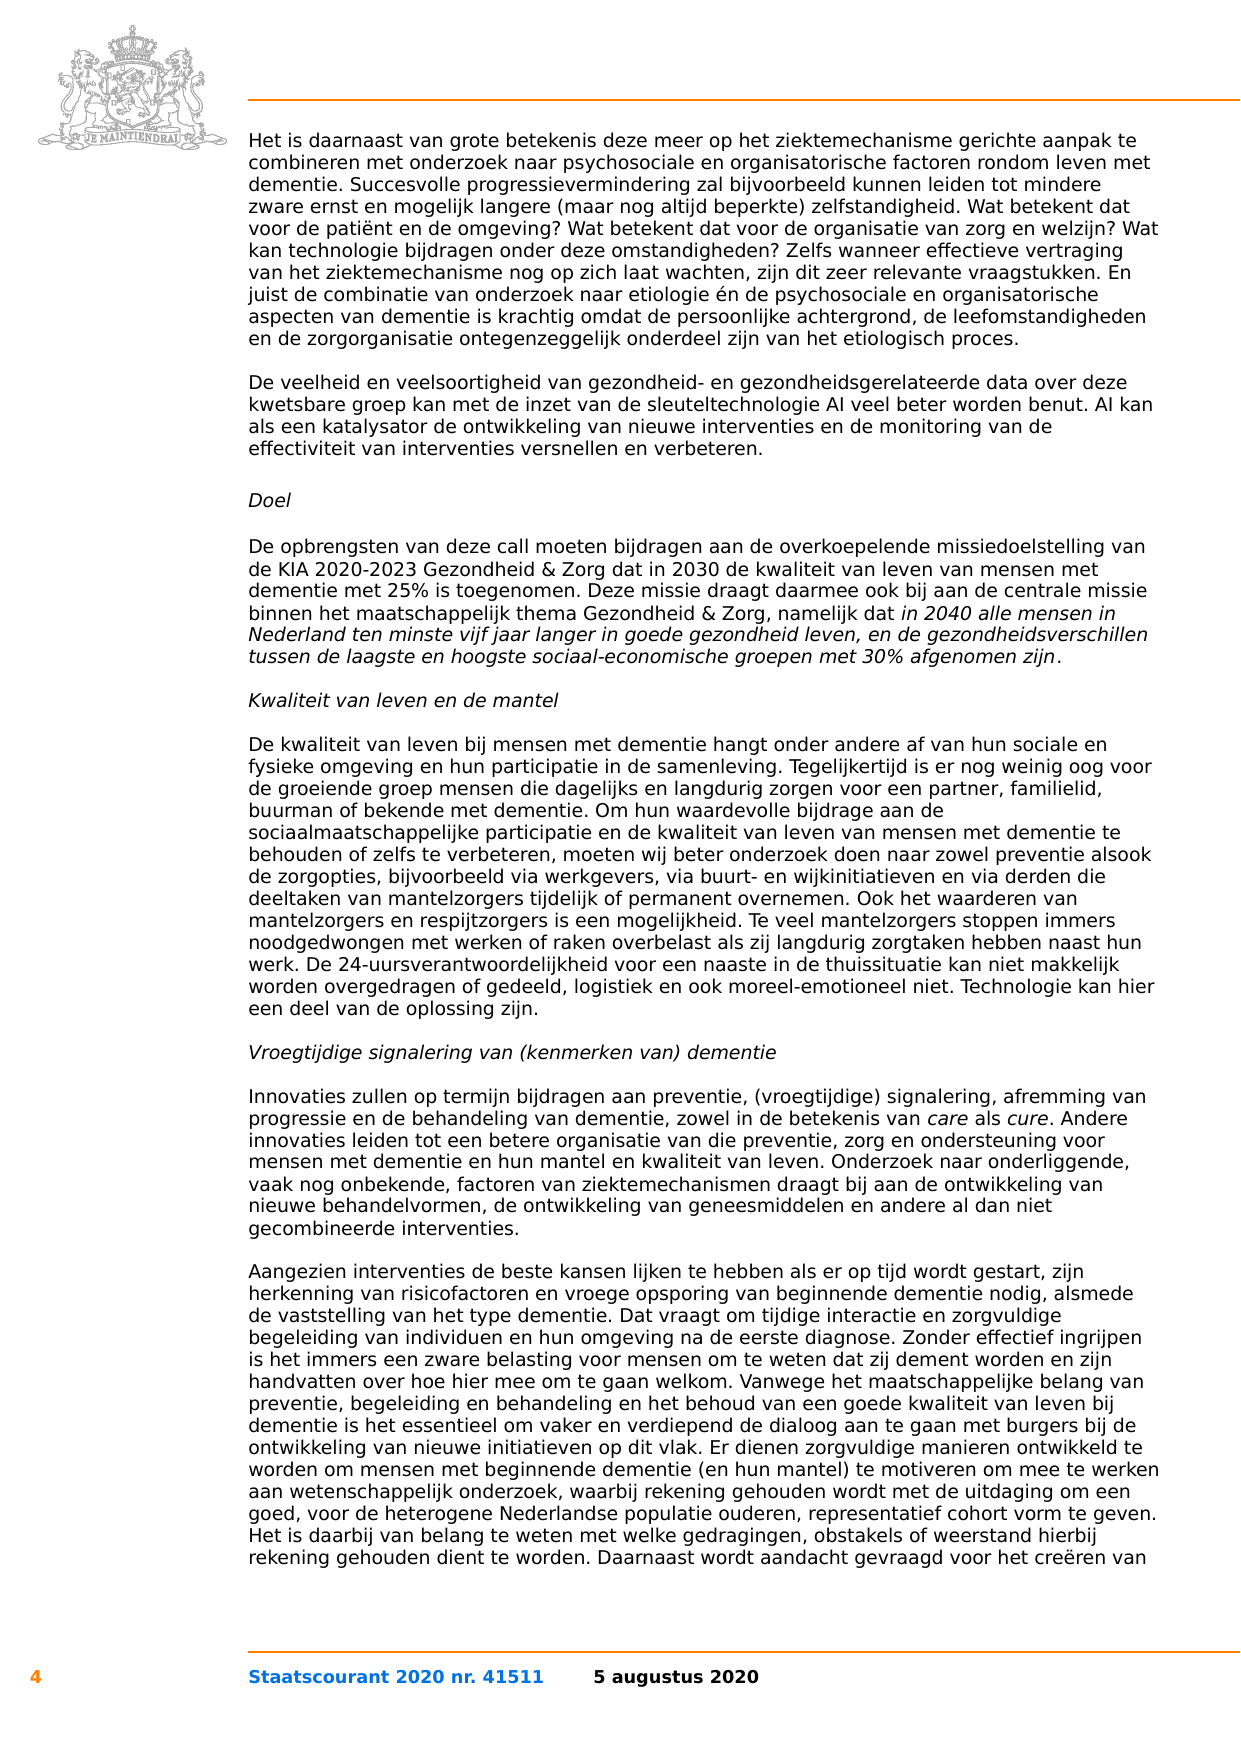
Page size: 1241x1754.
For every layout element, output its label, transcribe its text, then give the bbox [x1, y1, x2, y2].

text Aangezien interventies de beste kansen lijken te hebben als er op tijd wordt gestart, zijn herkenning van risicofactoren en vroege opsporing van beginnende dementie nodig, alsmede de vaststelling van het type dementie. Dat vraagt om tijdige interactie en zorgvuldige begeleiding van individuen en hun omgeving na de eerste diagnose. Zonder effectief ingrijpen is het immers een zware belasting voor mensen om te weten dat zij dement worden en zijn handvatten over hoe hier mee om te gaan welkom. Vanwege het maatschappelijke belang van preventie, begeleiding en behandeling en het behoud van een goede kwaliteit van leven bij dementie is het essentieel om vaker en verdiepend de dialoog aan te gaan met burgers bij de ontwikkeling van nieuwe initiatieven op dit vlak. Er dienen zorgvuldige manieren ontwikkeld te worden om mensen met beginnende dementie (en hun mantel) te motiveren om mee te werken aan wetenschappelijk onderzoek, waarbij rekening gehouden wordt met de uitdaging om een goed, voor de heterogene Nederlandse populatie ouderen, representatief cohort vorm te geven. Het is daarbij van belang te weten met welke gedragingen, obstakels of weerstand hierbij rekening gehouden dient te worden. Daarnaast wordt aandacht gevraagd voor het creëren van [248, 1261, 1163, 1569]
subtitle Doel [248, 489, 1163, 511]
text De opbrengsten van deze call moeten bijdragen aan de overkoepelende missiedoelstelling van de KIA 2020-2023 Gezondheid & Zorg dat in 2030 de kwaliteit van leven van mensen met dementie met 25% is toegenomen. Deze missie draagt daarmee ook bij aan de centrale missie binnen het maatschappelijk thema Gezondheid & Zorg, namelijk dat in 2040 alle mensen in Nederland ten minste vijf jaar langer in goede gezondheid leven, en de gezondheidsverschillen tussen de laagste en hoogste sociaal-economische groepen met 30% afgenomen zijn. [248, 536, 1163, 668]
picture [38, 25, 227, 150]
subtitle Vroegtijdige signalering van (kenmerken van) dementie [248, 1042, 1163, 1064]
subtitle Kwaliteit van leven en de mantel [248, 690, 1163, 712]
text De kwaliteit van leven bij mensen met dementie hangt onder andere af van hun sociale en fysieke omgeving en hun participatie in de samenleving. Tegelijkertijd is er nog weinig oog voor de groeiende groep mensen die dagelijks en langdurig zorgen voor een partner, familielid, buurman of bekende met dementie. Om hun waardevolle bijdrage aan de sociaalmaatschappelijke participatie en de kwaliteit van leven van mensen met dementie te behouden of zelfs te verbeteren, moeten wij beter onderzoek doen naar zowel preventie alsook de zorgopties, bijvoorbeeld via werkgevers, via buurt- en wijkinitiatieven en via derden die deeltaken van mantelzorgers tijdelijk of permanent overnemen. Ook het waarderen van mantelzorgers en respijtzorgers is een mogelijkheid. Te veel mantelzorgers stoppen immers noodgedwongen met werken of raken overbelast als zij langdurig zorgtaken hebben naast hun werk. De 24-uursverantwoordelijkheid voor een naaste in de thuissituatie kan niet makkelijk worden overgedragen of gedeeld, logistiek en ook moreel-emotioneel niet. Technologie kan hier een deel van de oplossing zijn. [248, 734, 1163, 1020]
text Innovaties zullen op termijn bijdragen aan preventie, (vroegtijdige) signalering, afremming van progressie en de behandeling van dementie, zowel in de betekenis van care als cure. Andere innovaties leiden tot een betere organisatie van die preventie, zorg en ondersteuning voor mensen met dementie en hun mantel en kwaliteit van leven. Onderzoek naar onderliggende, vaak nog onbekende, factoren van ziektemechanismen draagt bij aan de ontwikkeling van nieuwe behandelvormen, de ontwikkeling van geneesmiddelen en andere al dan niet gecombineerde interventies. [248, 1086, 1163, 1239]
text Het is daarnaast van grote betekenis deze meer op het ziektemechanisme gerichte aanpak te combineren met onderzoek naar psychosociale en organisatorische factoren rondom leven met dementie. Succesvolle progressievermindering zal bijvoorbeeld kunnen leiden tot mindere zware ernst en mogelijk langere (maar nog altijd beperkte) zelfstandigheid. Wat betekent dat voor de patiënt en de omgeving? Wat betekent dat voor de organisatie van zorg en welzijn? Wat kan technologie bijdragen onder deze omstandigheden? Zelfs wanneer effectieve vertraging van het ziektemechanisme nog op zich laat wachten, zijn dit zeer relevante vraagstukken. En juist de combinatie van onderzoek naar etiologie én de psychosociale en organisatorische aspecten van dementie is krachtig omdat de persoonlijke achtergrond, de leefomstandigheden en de zorgorganisatie ontegenzeggelijk onderdeel zijn van het etiologisch proces. [248, 130, 1163, 350]
text De veelheid en veelsoortigheid van gezondheid- en gezondheidsgerelateerde data over deze kwetsbare groep kan met de inzet van de sleuteltechnologie AI veel beter worden benut. AI kan als een katalysator de ontwikkeling van nieuwe interventies en de monitoring van de effectiviteit van interventies versnellen en verbeteren. [248, 372, 1163, 459]
